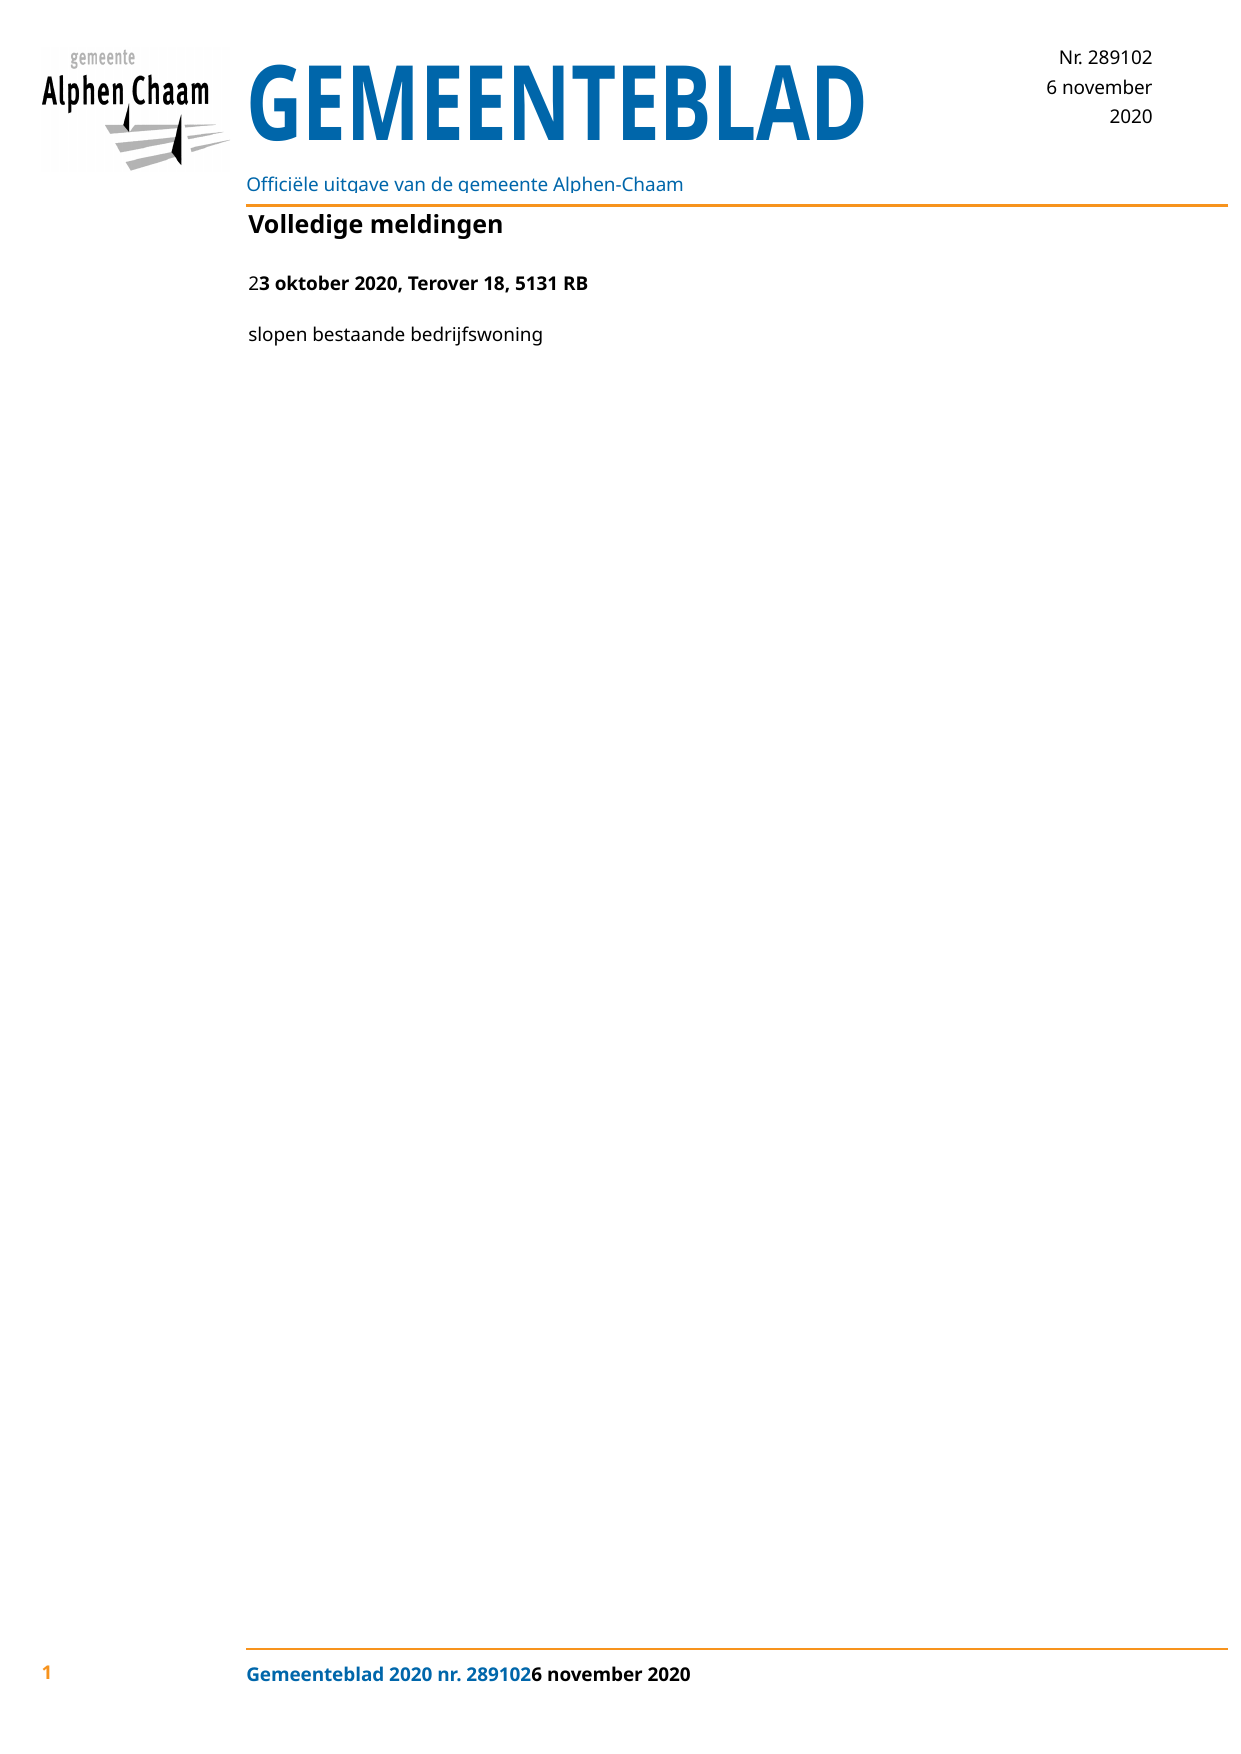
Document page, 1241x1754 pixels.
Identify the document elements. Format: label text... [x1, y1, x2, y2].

text 23 oktober 2020, Terover 18, 5131 RB [248, 270, 1152, 296]
text slopen bestaande bedrijfswoning [248, 321, 1152, 346]
text Volledige meldingen [248, 207, 1152, 241]
picture [41, 47, 231, 172]
